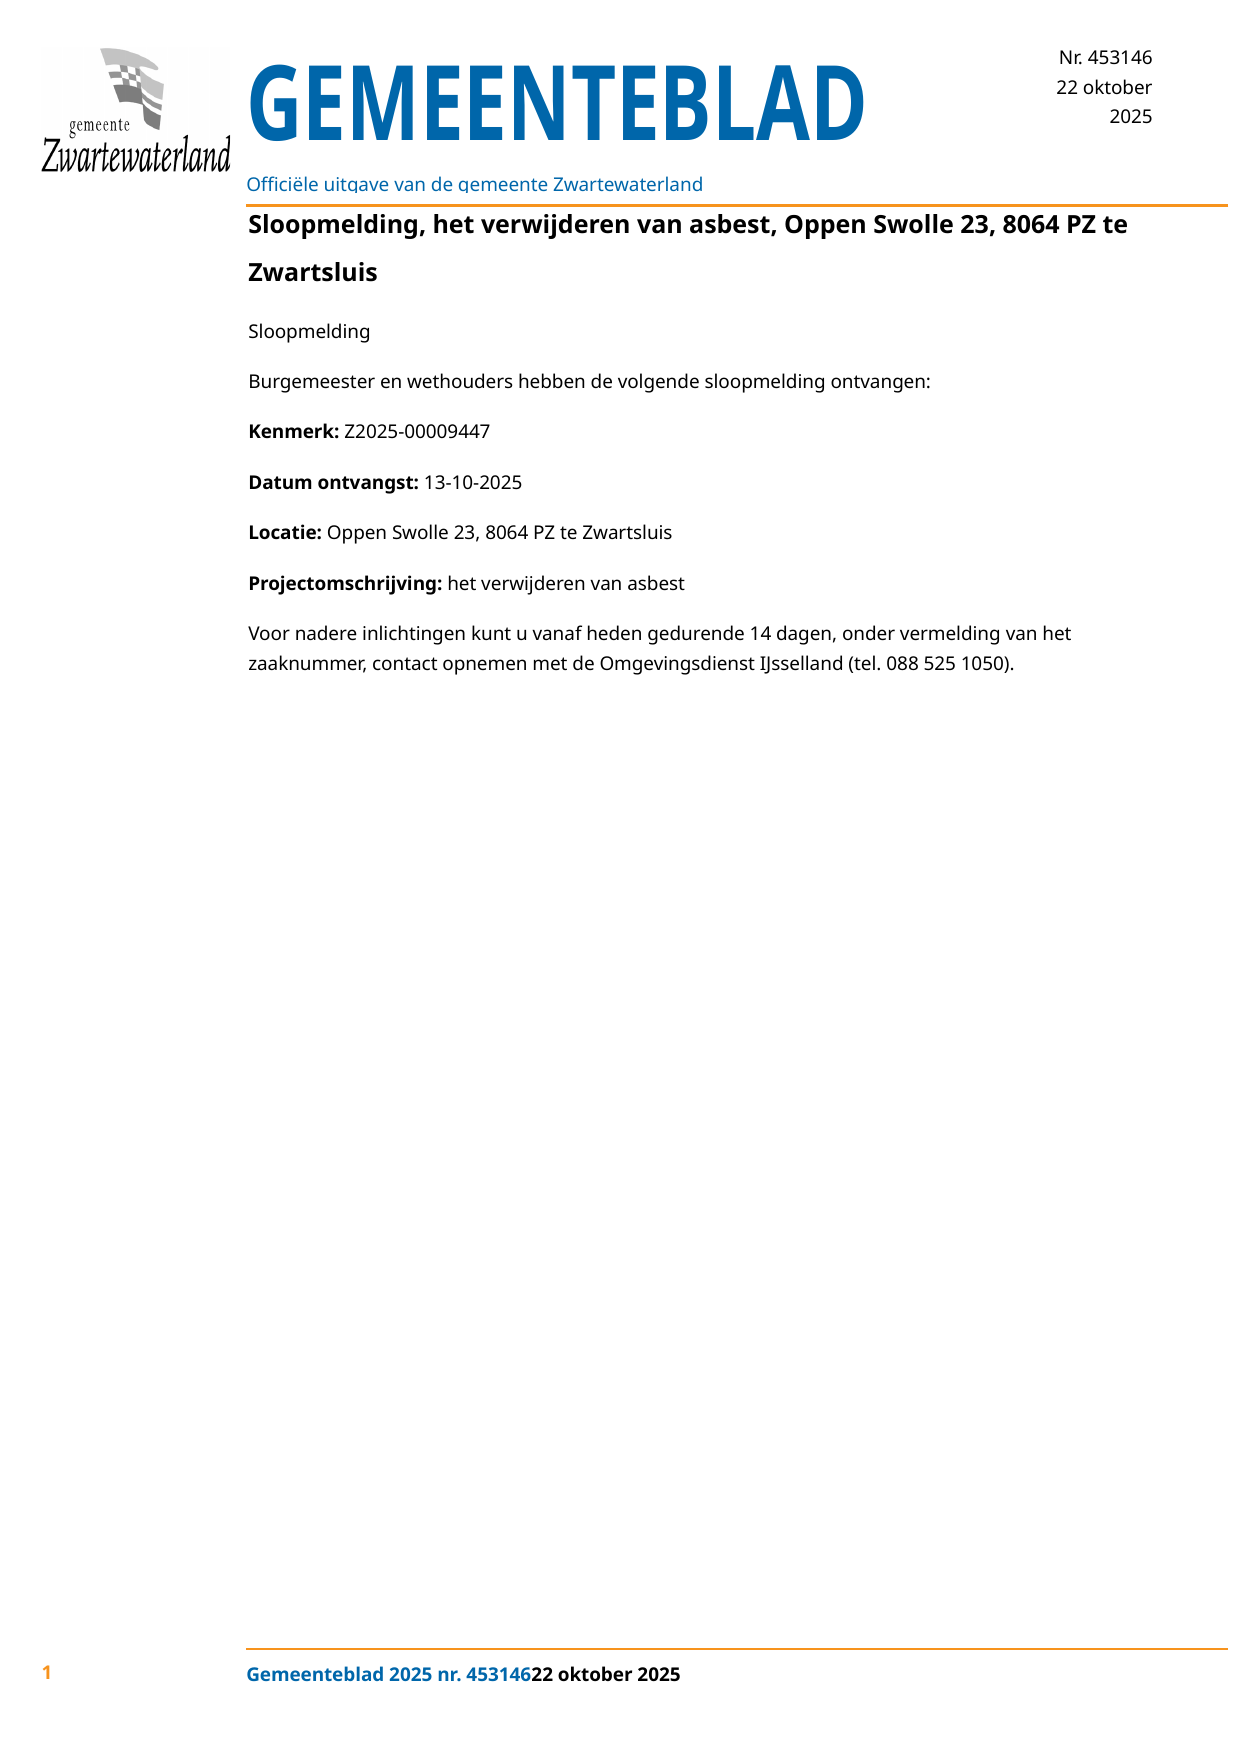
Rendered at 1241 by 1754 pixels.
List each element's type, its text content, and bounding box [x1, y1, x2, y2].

picture [41, 47, 231, 172]
text Kenmerk: Z2025-00009447 [248, 419, 1152, 444]
text Projectomschrijving: het verwijderen van asbest [248, 570, 1152, 596]
text Locatie: Oppen Swolle 23, 8064 PZ te Zwartsluis [248, 519, 1152, 545]
text Sloopmelding, het verwijderen van asbest, Oppen Swolle 23, 8064 PZ te Zwartsluis [248, 207, 1152, 288]
text Datum ontvangst: 13-10-2025 [248, 469, 1152, 495]
text Sloopmelding [248, 318, 1152, 344]
text Voor nadere inlichtingen kunt u vanaf heden gedurende 14 dagen, onder vermelding van het zaaknummer, contact opnemen met de Omgevingsdienst IJsselland (tel. 088 525 1050). [248, 620, 1152, 676]
text Burgemeester en wethouders hebben de volgende sloopmelding ontvangen: [248, 368, 1152, 394]
